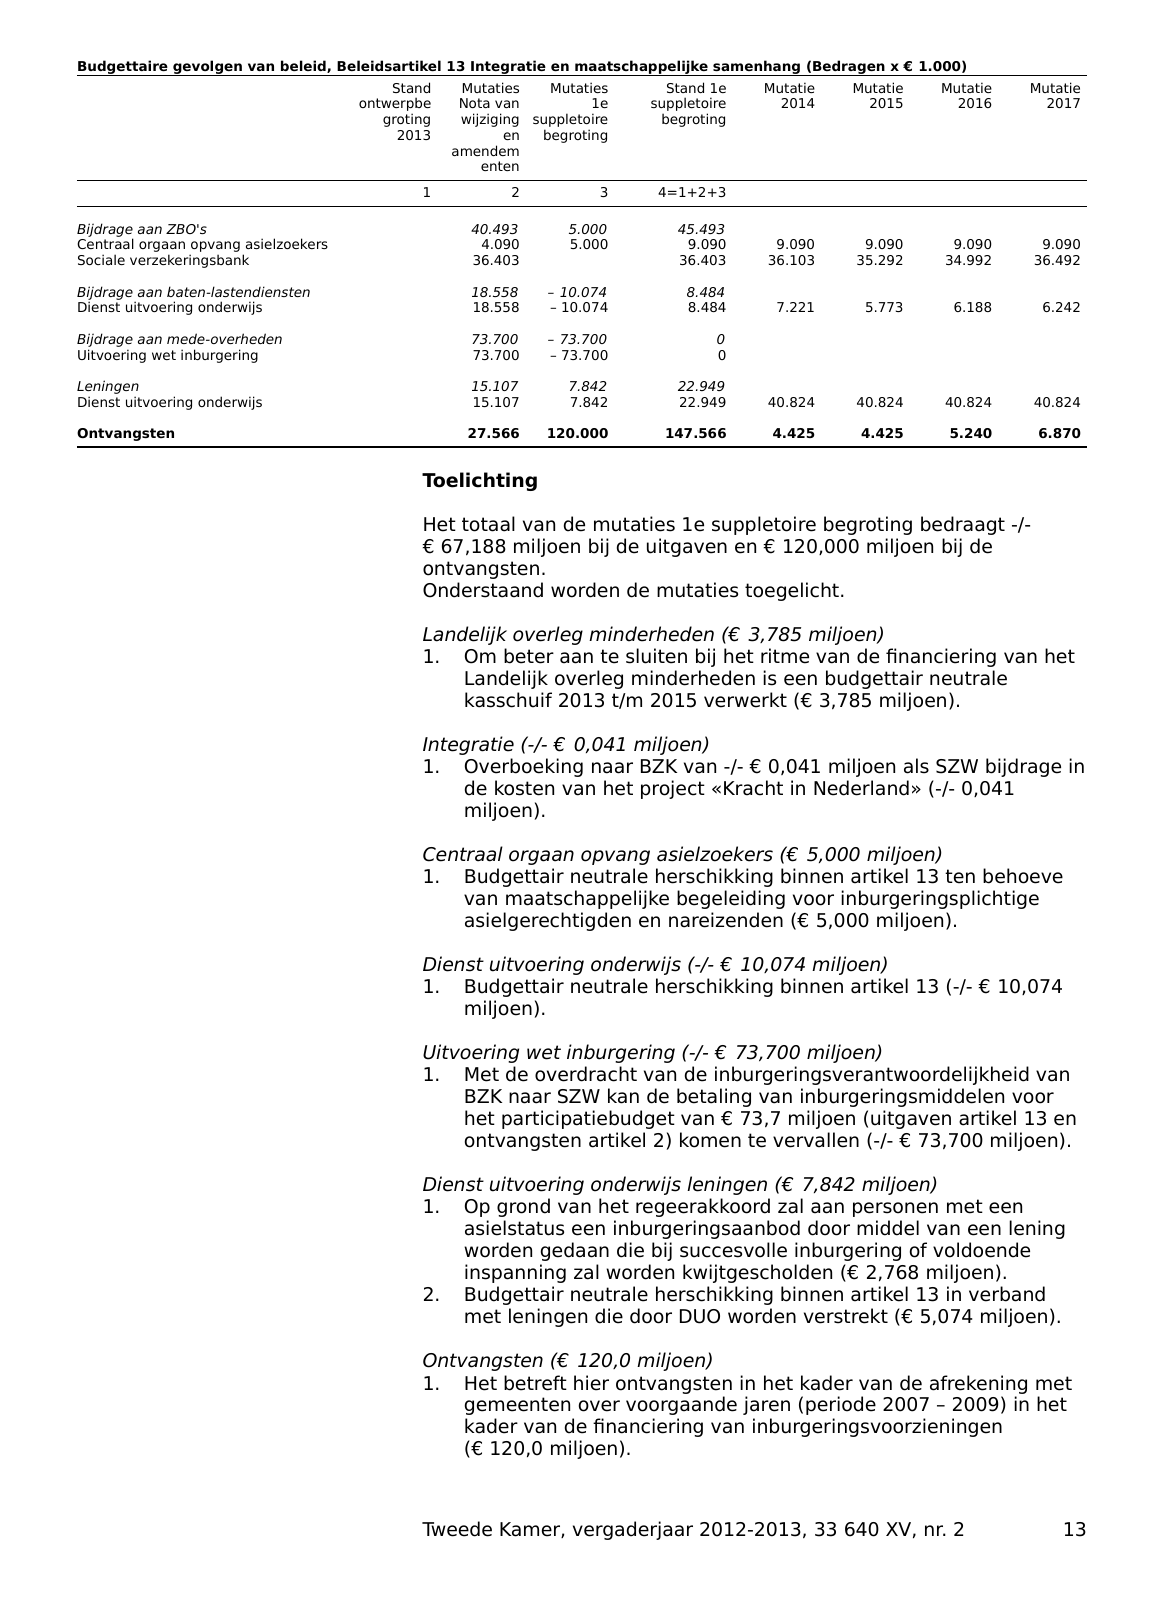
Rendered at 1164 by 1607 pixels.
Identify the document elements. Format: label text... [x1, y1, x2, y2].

table_cell [998, 207, 1087, 221]
table_cell [437, 410, 526, 426]
table_cell [614, 269, 732, 284]
table_cell Bijdrage aan ZBO's [77, 221, 348, 237]
table_cell [821, 363, 909, 379]
table_cell Mutatie 2014 [732, 76, 821, 179]
subtitle Integratie (-/- € 0,041 miljoen) [422, 734, 1087, 756]
table_cell [614, 207, 732, 221]
table_cell [732, 379, 821, 394]
table_cell [998, 181, 1087, 206]
table_cell Mutatie 2016 [909, 76, 998, 179]
table_cell Stand ontwerpbegroting 2013 [348, 76, 437, 179]
table_cell 7.842 [526, 379, 614, 394]
table_cell 9.090 [614, 237, 732, 253]
table_cell [348, 363, 437, 379]
table_cell – 10.074 [526, 284, 614, 300]
table_cell [998, 221, 1087, 237]
table_cell [526, 410, 614, 426]
table_cell [821, 221, 909, 237]
table_cell [732, 207, 821, 221]
table_cell [998, 379, 1087, 394]
table_cell Ontvangsten [77, 426, 348, 446]
table_cell [998, 269, 1087, 284]
table_cell Mutatie 2015 [821, 76, 909, 179]
table_cell 40.824 [998, 395, 1087, 410]
table_cell [909, 332, 998, 347]
table_cell 4.090 [437, 237, 526, 253]
subtitle Uitvoering wet inburgering (-/- € 73,700 miljoen) [422, 1042, 1087, 1064]
text 1. Budgettair neutrale herschikking binnen artikel 13 ten behoeve van maatschappelijke begeleiding voor inburgeringsplichtige asielgerechtigden en nareizenden (€ 5,000 miljoen). [422, 866, 1087, 932]
table_cell [909, 284, 998, 300]
table_cell 22.949 [614, 395, 732, 410]
table_cell [348, 347, 437, 363]
table_cell 4.425 [821, 426, 909, 446]
table_cell 8.484 [614, 300, 732, 316]
table_cell 9.090 [821, 237, 909, 253]
table_cell 9.090 [732, 237, 821, 253]
text Onderstaand worden de mutaties toegelicht. [422, 580, 1087, 602]
table_cell [821, 410, 909, 426]
table_cell [348, 300, 437, 316]
table_cell 5.240 [909, 426, 998, 446]
table_cell Uitvoering wet inburgering [77, 347, 348, 363]
table_cell 4.425 [732, 426, 821, 446]
table_cell 73.700 [437, 347, 526, 363]
table_cell [821, 181, 909, 206]
table_cell [348, 316, 437, 332]
table_cell 40.824 [909, 395, 998, 410]
subtitle Centraal orgaan opvang asielzoekers (€ 5,000 miljoen) [422, 844, 1087, 866]
table_cell [998, 316, 1087, 332]
text 1. Op grond van het regeerakkoord zal aan personen met een asielstatus een inburgeringsaanbod door middel van een lening worden gedaan die bij succesvolle inburgering of voldoende inspanning zal worden kwijtgescholden (€ 2,768 miljoen). [422, 1196, 1087, 1284]
table_cell 36.492 [998, 253, 1087, 269]
table_cell [732, 221, 821, 237]
table_cell 2 [437, 181, 526, 206]
table_cell Centraal orgaan opvang asielzoekers [77, 237, 348, 253]
table_cell Stand 1e suppletoire begroting [614, 76, 732, 179]
table_cell 147.566 [614, 426, 732, 446]
table_cell [437, 363, 526, 379]
table_cell Dienst uitvoering onderwijs [77, 395, 348, 410]
table_cell 73.700 [437, 332, 526, 347]
table_cell Mutaties 1e suppletoire begroting [526, 76, 614, 179]
table_cell [348, 395, 437, 410]
table_cell 35.292 [821, 253, 909, 269]
table_cell [77, 269, 348, 284]
subtitle Landelijk overleg minderheden (€ 3,785 miljoen) [422, 624, 1087, 646]
table_cell [909, 347, 998, 363]
subtitle Dienst uitvoering onderwijs leningen (€ 7,842 miljoen) [422, 1174, 1087, 1196]
table_cell [614, 316, 732, 332]
table_cell [909, 379, 998, 394]
table_cell [909, 207, 998, 221]
table_cell 0 [614, 347, 732, 363]
table_cell [998, 332, 1087, 347]
table_cell 45.493 [614, 221, 732, 237]
table_cell Bijdrage aan mede-overheden [77, 332, 348, 347]
table_cell Bijdrage aan baten-lastendiensten [77, 284, 348, 300]
subtitle Ontvangsten (€ 120,0 miljoen) [422, 1350, 1087, 1372]
table_cell [821, 316, 909, 332]
table_cell [821, 379, 909, 394]
table_cell [998, 347, 1087, 363]
table_cell 5.000 [526, 221, 614, 237]
table_cell [348, 410, 437, 426]
table_cell [614, 410, 732, 426]
table_cell 6.242 [998, 300, 1087, 316]
table_cell [77, 207, 348, 221]
table_cell Mutatie 2017 [998, 76, 1087, 179]
table_cell 4=1+2+3 [614, 181, 732, 206]
table_cell [348, 332, 437, 347]
table_cell 15.107 [437, 395, 526, 410]
table_cell Dienst uitvoering onderwijs [77, 300, 348, 316]
table_cell 40.824 [821, 395, 909, 410]
text 1. Om beter aan te sluiten bij het ritme van de financiering van het Landelijk overleg minderheden is een budgettair neutrale kasschuif 2013 t/m 2015 verwerkt (€ 3,785 miljoen). [422, 646, 1087, 712]
table_cell [821, 332, 909, 347]
table_cell Mutaties Nota van wijziging en amendementen [437, 76, 526, 179]
table_cell [348, 237, 437, 253]
table_cell 27.566 [437, 426, 526, 446]
table_cell [348, 379, 437, 394]
table_cell [77, 410, 348, 426]
table_cell [998, 410, 1087, 426]
table_cell [909, 410, 998, 426]
table_cell Sociale verzekeringsbank [77, 253, 348, 269]
table_cell 7.842 [526, 395, 614, 410]
table_cell [77, 316, 348, 332]
table_cell 22.949 [614, 379, 732, 394]
table_cell 8.484 [614, 284, 732, 300]
subtitle Dienst uitvoering onderwijs (-/- € 10,074 miljoen) [422, 954, 1087, 976]
table_cell [998, 363, 1087, 379]
table_cell 18.558 [437, 300, 526, 316]
table_cell [77, 181, 348, 206]
table_cell [909, 269, 998, 284]
text Het totaal van de mutaties 1e suppletoire begroting bedraagt -/- € 67,188 miljoen bij de uitgaven en € 120,000 miljoen bij de ontvangsten. [422, 514, 1087, 580]
text 1. Met de overdracht van de inburgeringsverantwoordelijkheid van BZK naar SZW kan de betaling van inburgeringsmiddelen voor het participatiebudget van € 73,7 miljoen (uitgaven artikel 13 en ontvangsten artikel 2) komen te vervallen (-/- € 73,700 miljoen). [422, 1064, 1087, 1152]
table_cell [732, 347, 821, 363]
table_cell 5.773 [821, 300, 909, 316]
table_cell [732, 269, 821, 284]
table_cell 6.870 [998, 426, 1087, 446]
table_cell – 73.700 [526, 332, 614, 347]
table_cell 34.992 [909, 253, 998, 269]
table_cell [821, 284, 909, 300]
table_cell [526, 269, 614, 284]
table_cell 36.103 [732, 253, 821, 269]
table_cell [526, 253, 614, 269]
table_cell [437, 269, 526, 284]
table_cell [348, 426, 437, 446]
table_header Budgettaire gevolgen van beleid, Beleidsartikel 13 Integratie en maatschappelijke samenhang (Bedragen x € 1.000) [77, 59, 1087, 75]
table_cell [821, 347, 909, 363]
table_cell [348, 207, 437, 221]
table_cell 36.403 [437, 253, 526, 269]
table_cell [437, 316, 526, 332]
table_cell [526, 363, 614, 379]
table_cell 6.188 [909, 300, 998, 316]
table_cell [909, 221, 998, 237]
table_cell 1 [348, 181, 437, 206]
table_cell [732, 332, 821, 347]
table_cell – 10.074 [526, 300, 614, 316]
table_cell [348, 253, 437, 269]
table_cell 36.403 [614, 253, 732, 269]
table_cell [909, 363, 998, 379]
table_cell 9.090 [998, 237, 1087, 253]
table_cell [821, 207, 909, 221]
table_cell Leningen [77, 379, 348, 394]
table_cell [732, 316, 821, 332]
table_cell [732, 363, 821, 379]
table_cell [909, 316, 998, 332]
table_cell 5.000 [526, 237, 614, 253]
table_cell 40.824 [732, 395, 821, 410]
table_cell [526, 207, 614, 221]
table_cell 7.221 [732, 300, 821, 316]
text 2. Budgettair neutrale herschikking binnen artikel 13 in verband met leningen die door DUO worden verstrekt (€ 5,074 miljoen). [422, 1284, 1087, 1328]
table_cell [348, 269, 437, 284]
table_cell 3 [526, 181, 614, 206]
table_cell [821, 269, 909, 284]
table_cell 9.090 [909, 237, 998, 253]
table_cell [526, 316, 614, 332]
table_cell [732, 284, 821, 300]
table_cell 18.558 [437, 284, 526, 300]
table_cell [732, 410, 821, 426]
table_cell [77, 363, 348, 379]
table_cell [732, 181, 821, 206]
text 1. Budgettair neutrale herschikking binnen artikel 13 (-/- € 10,074 miljoen). [422, 976, 1087, 1020]
text 1. Het betreft hier ontvangsten in het kader van de afrekening met gemeenten over voorgaande jaren (periode 2007 – 2009) in het kader van de financiering van inburgeringsvoorzieningen (€ 120,0 miljoen). [422, 1372, 1087, 1460]
table_cell [437, 207, 526, 221]
table_cell 120.000 [526, 426, 614, 446]
table_cell – 73.700 [526, 347, 614, 363]
table_cell [614, 363, 732, 379]
table_cell [77, 76, 348, 179]
text 1. Overboeking naar BZK van -/- € 0,041 miljoen als SZW bijdrage in de kosten van het project «Kracht in Nederland» (-/- 0,041 miljoen). [422, 756, 1087, 822]
table_cell 0 [614, 332, 732, 347]
table_cell 15.107 [437, 379, 526, 394]
table_cell [348, 221, 437, 237]
table_cell [909, 181, 998, 206]
subtitle Toelichting [422, 469, 1087, 492]
table_cell [348, 284, 437, 300]
table_cell [998, 284, 1087, 300]
table_cell 40.493 [437, 221, 526, 237]
